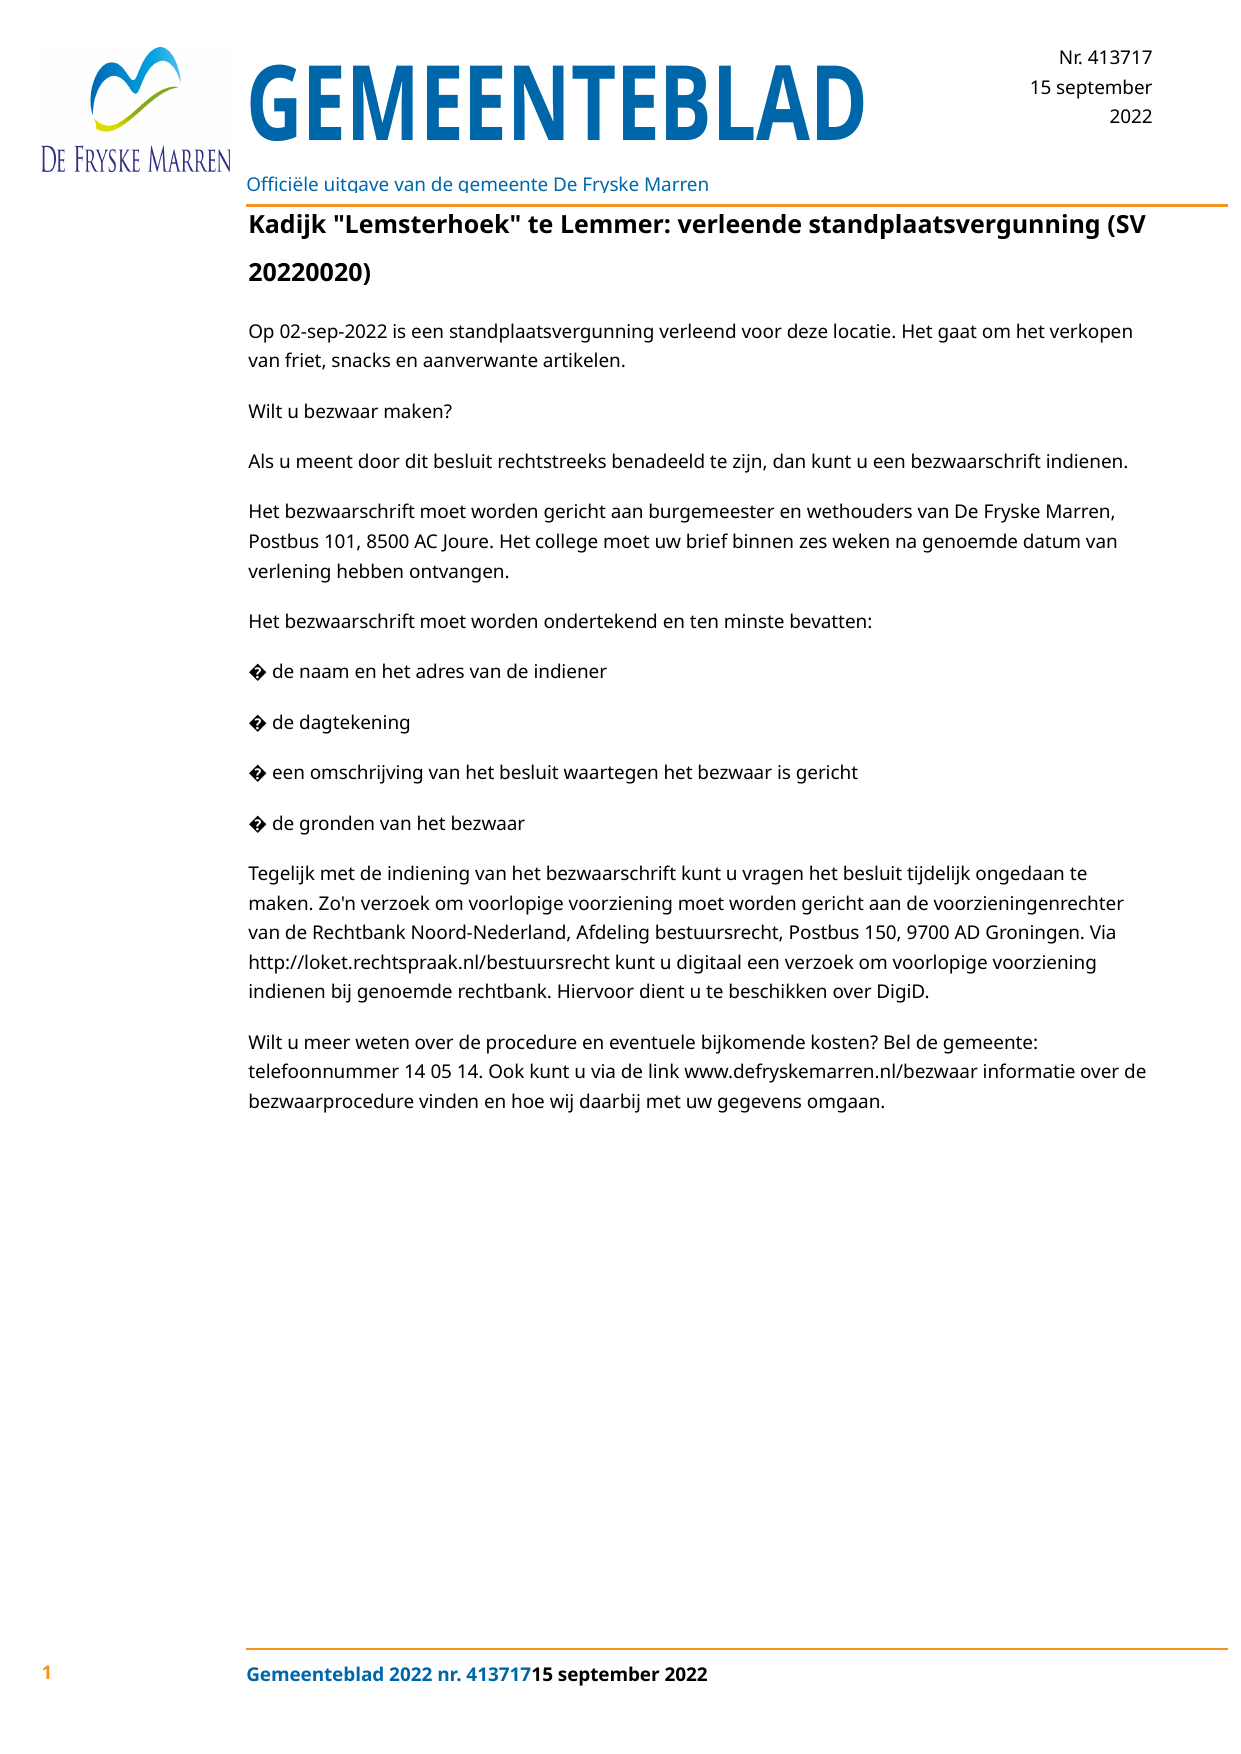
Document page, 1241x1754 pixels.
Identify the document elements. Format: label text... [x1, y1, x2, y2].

text � de dagtekening [248, 709, 1152, 735]
text � de naam en het adres van de indiener [248, 659, 1152, 684]
picture [41, 47, 231, 172]
text Wilt u meer weten over de procedure en eventuele bijkomende kosten? Bel de gemeente: telefoonnummer 14 05 14. Ook kunt u via de link www.defryskemarren.nl/bezwaar informatie over de bezwaarprocedure vinden en hoe wij daarbij met uw gegevens omgaan. [248, 1029, 1152, 1114]
text Tegelijk met de indiening van het bezwaarschrift kunt u vragen het besluit tijdelijk ongedaan te maken. Zo'n verzoek om voorlopige voorziening moet worden gericht aan de voorzieningenrechter van de Rechtbank Noord-Nederland, Afdeling bestuursrecht, Postbus 150, 9700 AD Groningen. Via http://loket.rechtspraak.nl/bestuursrecht kunt u digitaal een verzoek om voorlopige voorziening indienen bij genoemde rechtbank. Hiervoor dient u te beschikken over DigiD. [248, 860, 1152, 1004]
text Het bezwaarschrift moet worden ondertekend en ten minste bevatten: [248, 608, 1152, 634]
text Wilt u bezwaar maken? [248, 398, 1152, 424]
text Op 02-sep-2022 is een standplaatsvergunning verleend voor deze locatie. Het gaat om het verkopen van friet, snacks en aanverwante artikelen. [248, 318, 1152, 373]
text � de gronden van het bezwaar [248, 810, 1152, 836]
text Het bezwaarschrift moet worden gericht aan burgemeester en wethouders van De Fryske Marren, Postbus 101, 8500 AC Joure. Het college moet uw brief binnen zes weken na genoemde datum van verlening hebben ontvangen. [248, 499, 1152, 584]
text � een omschrijving van het besluit waartegen het bezwaar is gericht [248, 759, 1152, 785]
text Kadijk "Lemsterhoek" te Lemmer: verleende standplaatsvergunning (SV 20220020) [248, 207, 1152, 288]
text Als u meent door dit besluit rechtstreeks benadeeld te zijn, dan kunt u een bezwaarschrift indienen. [248, 448, 1152, 474]
